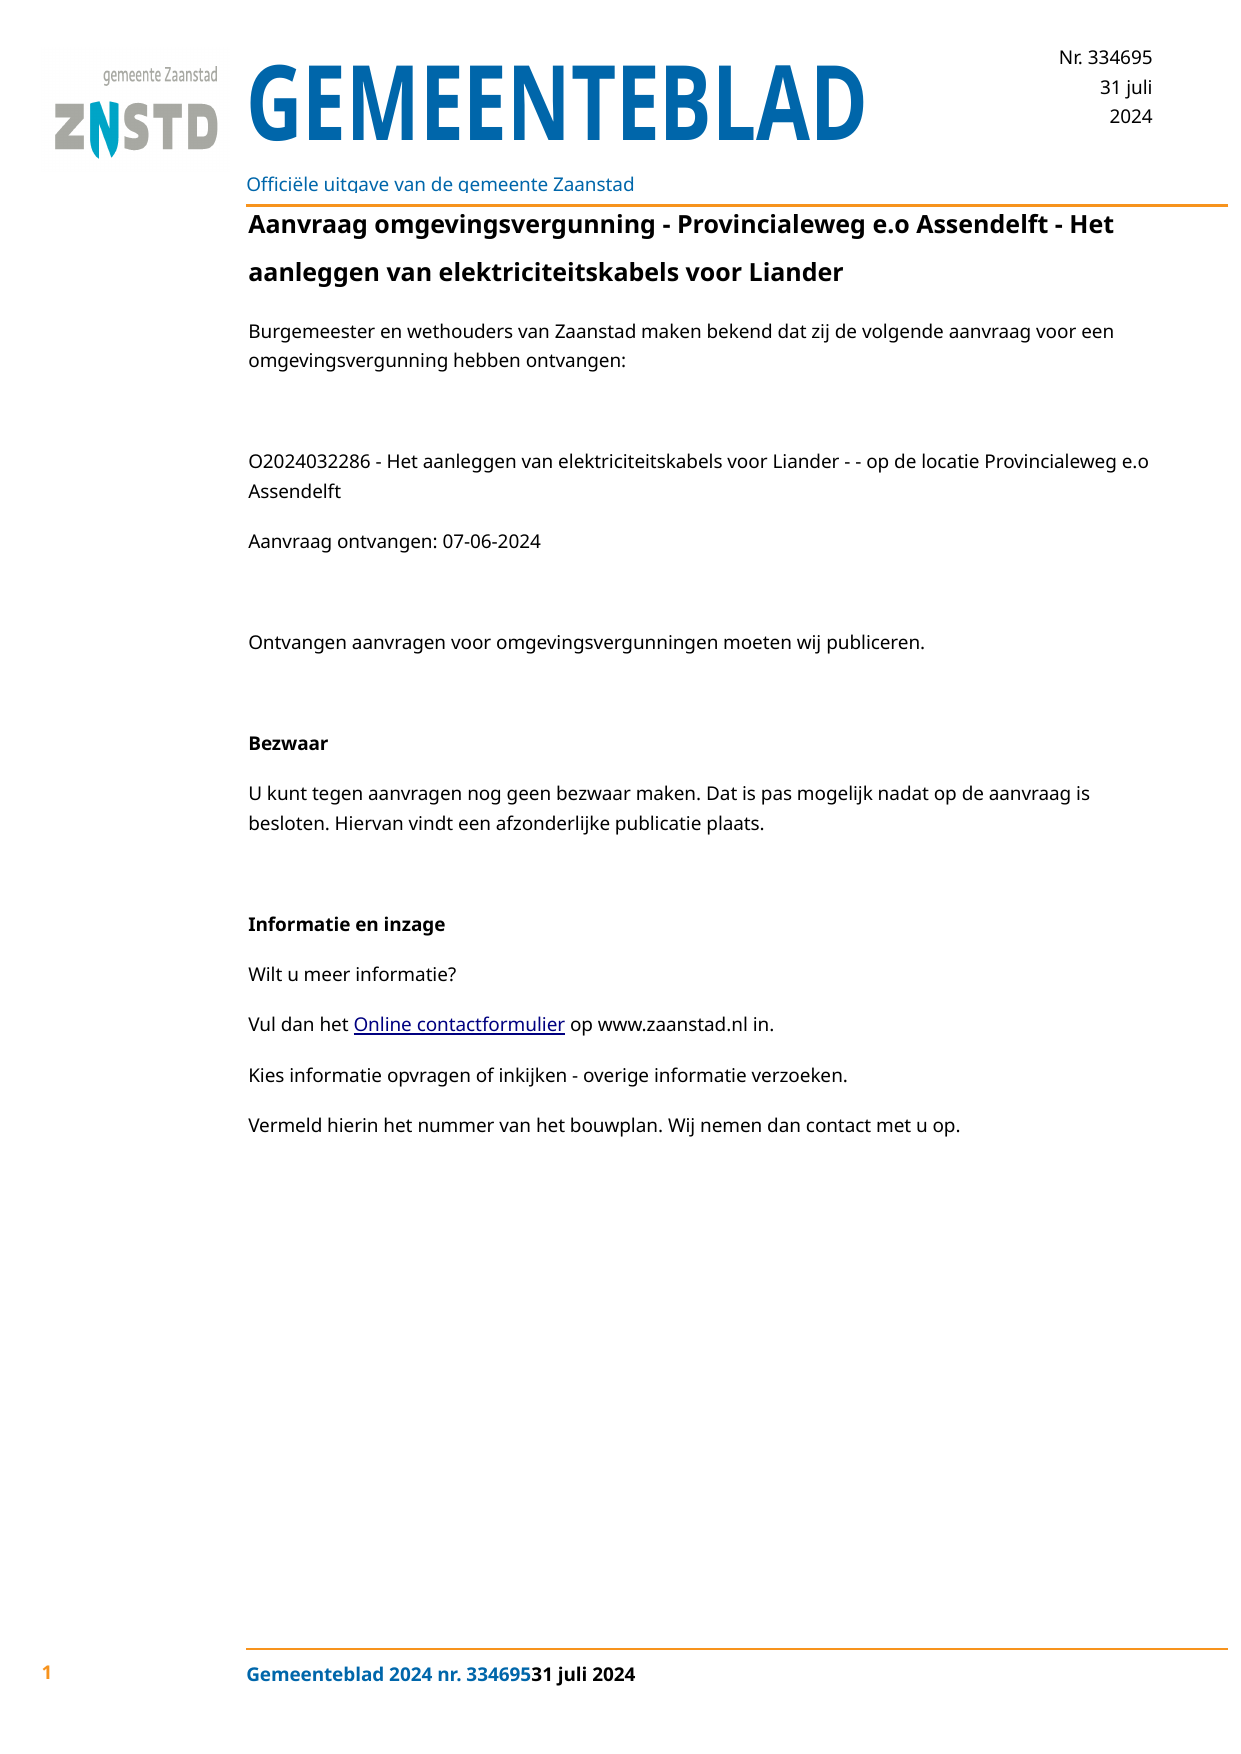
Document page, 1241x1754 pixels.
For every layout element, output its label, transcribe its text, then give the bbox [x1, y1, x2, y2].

text O2024032286 - Het aanleggen van elektriciteitskabels voor Liander - - op de locatie Provincialeweg e.o Assendelft [248, 448, 1152, 504]
text Aanvraag ontvangen: 07-06-2024 [248, 528, 1152, 554]
text Kies informatie opvragen of inkijken - overige informatie verzoeken. [248, 1062, 1152, 1088]
text Informatie en inzage [248, 911, 1152, 937]
text Wilt u meer informatie? [248, 961, 1152, 987]
text U kunt tegen aanvragen nog geen bezwaar maken. Dat is pas mogelijk nadat op de aanvraag is besloten. Hiervan vindt een afzonderlijke publicatie plaats. [248, 780, 1152, 836]
picture [41, 47, 231, 172]
text Vermeld hierin het nummer van het bouwplan. Wij nemen dan contact met u op. [248, 1112, 1152, 1138]
text Aanvraag omgevingsvergunning - Provincialeweg e.o Assendelft - Het aanleggen van elektriciteitskabels voor Liander [248, 207, 1152, 288]
text Vul dan het Online contactformulier op www.zaanstad.nl in. [248, 1012, 1152, 1037]
text Bezwaar [248, 730, 1152, 756]
text Burgemeester en wethouders van Zaanstad maken bekend dat zij de volgende aanvraag voor een omgevingsvergunning hebben ontvangen: [248, 318, 1152, 373]
text Ontvangen aanvragen voor omgevingsvergunningen moeten wij publiceren. [248, 629, 1152, 655]
